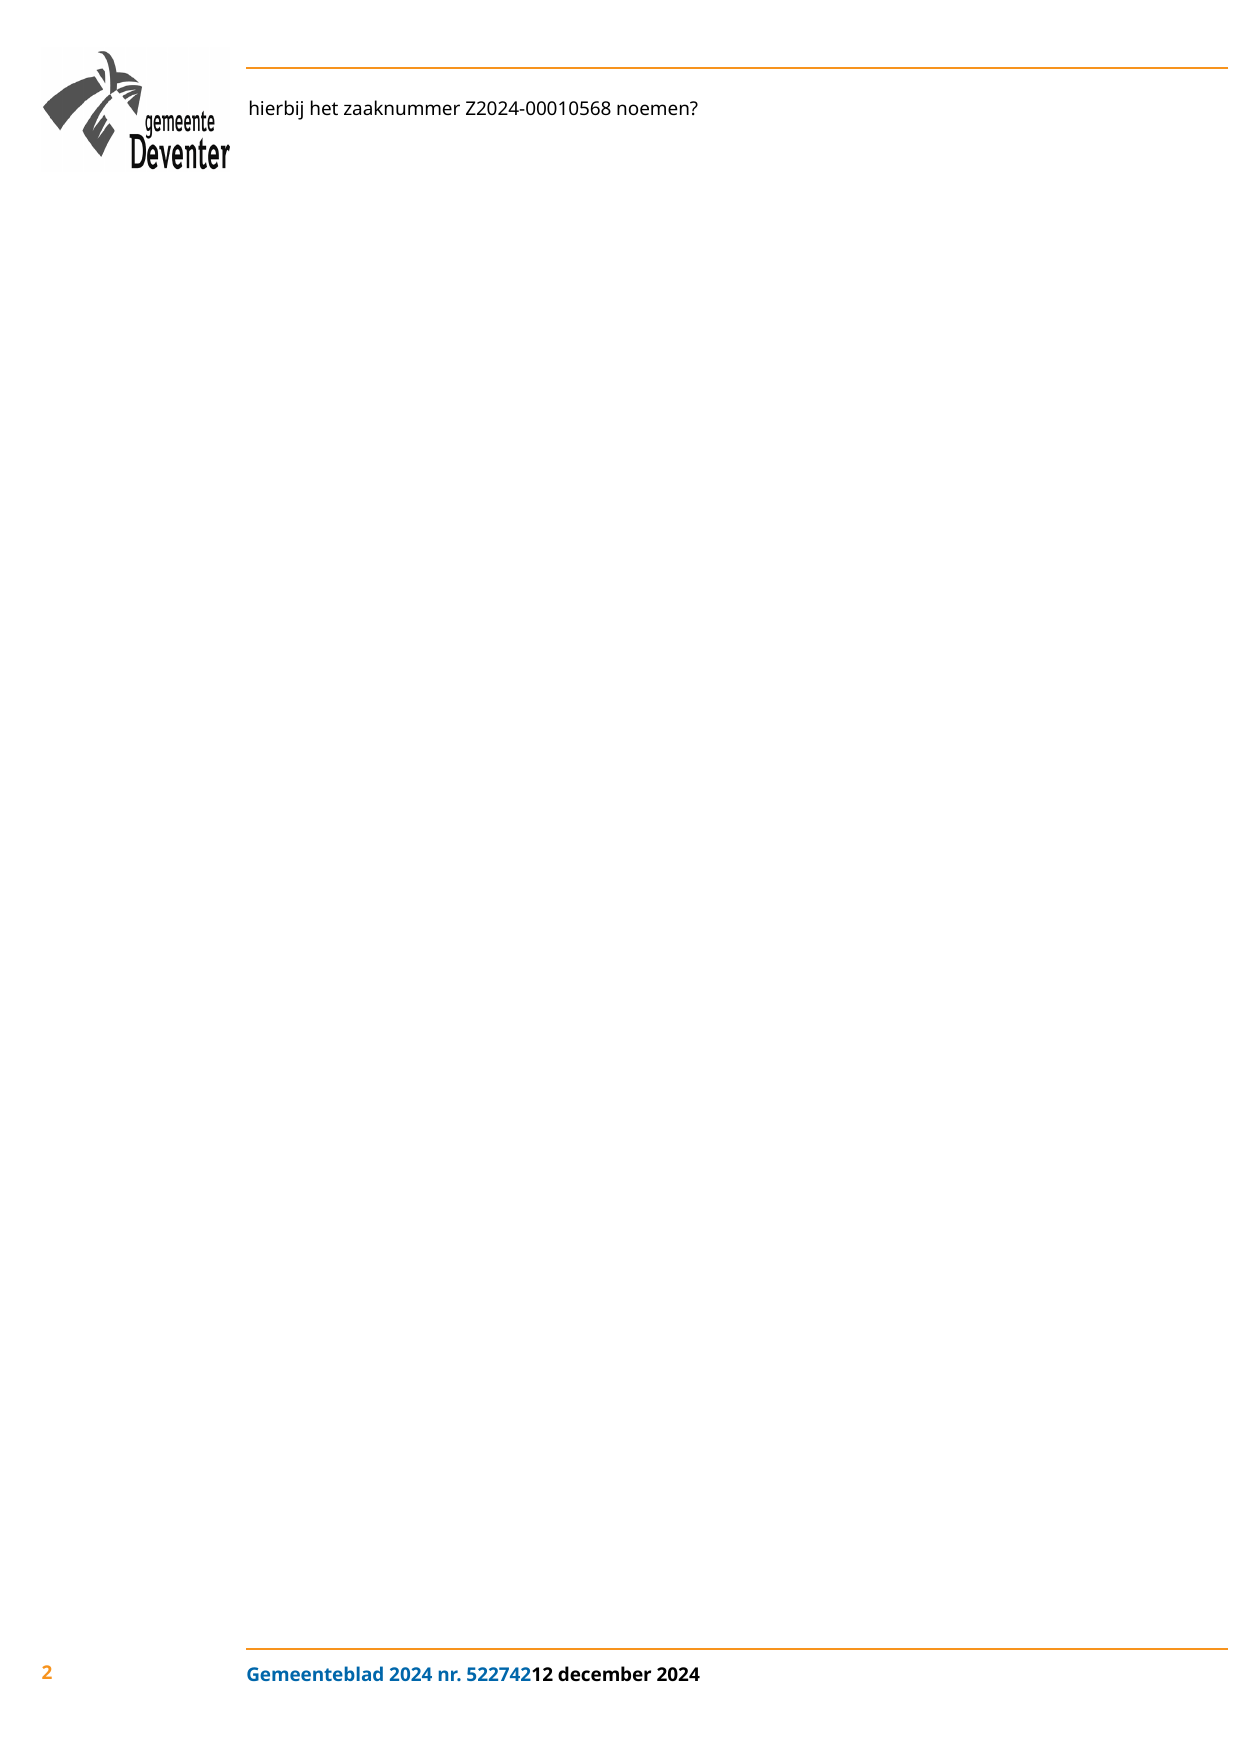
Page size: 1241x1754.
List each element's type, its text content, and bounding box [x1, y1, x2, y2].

picture [41, 47, 231, 172]
text hierbij het zaaknummer Z2024-00010568 noemen? [248, 95, 1152, 121]
